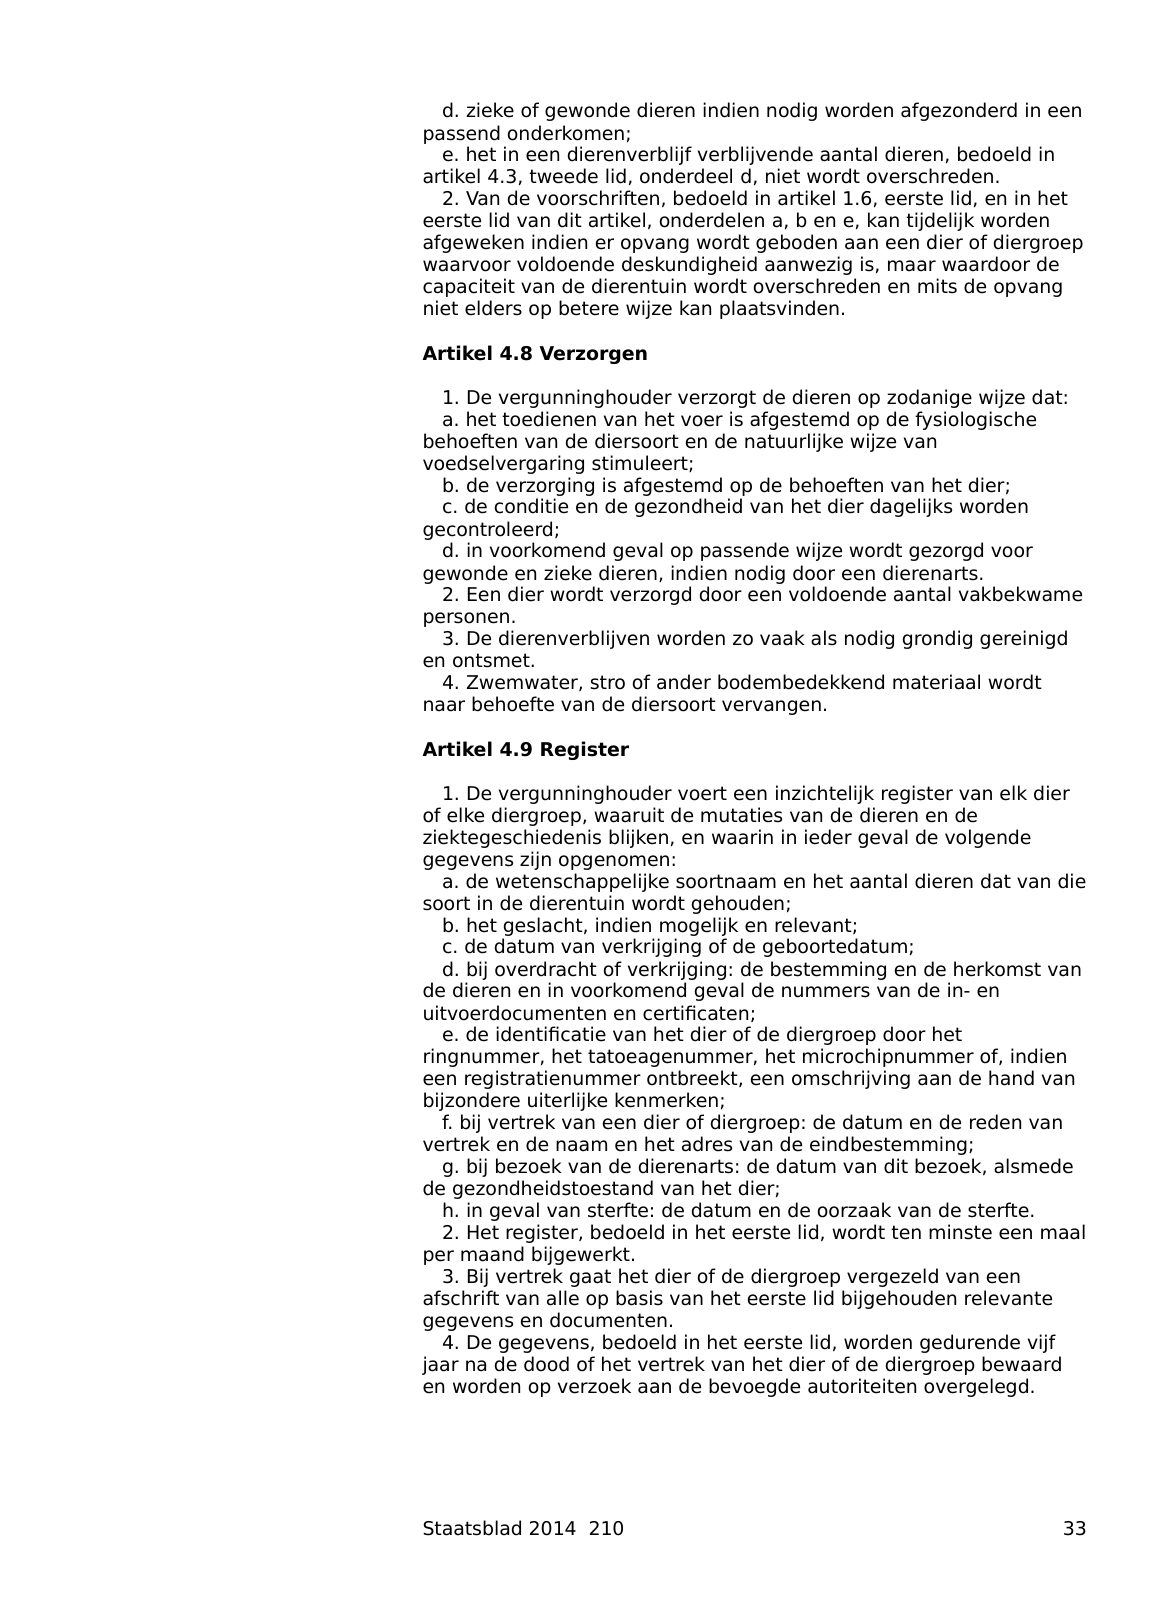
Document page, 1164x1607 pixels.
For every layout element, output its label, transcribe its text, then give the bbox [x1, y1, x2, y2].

text e. de identificatie van het dier of de diergroep door het ringnummer, het tatoeagenummer, het microchipnummer of, indien een registratienummer ontbreekt, een omschrijving aan de hand van bijzondere uiterlijke kenmerken; [422, 1024, 1087, 1112]
text 1. De vergunninghouder voert een inzichtelijk register van elk dier of elke diergroep, waaruit de mutaties van de dieren en de ziektegeschiedenis blijken, en waarin in ieder geval de volgende gegevens zijn opgenomen: [422, 783, 1087, 871]
text 2. Een dier wordt verzorgd door een voldoende aantal vakbekwame personen. [422, 584, 1087, 628]
text b. het geslacht, indien mogelijk en relevant; [422, 914, 1087, 936]
text c. de conditie en de gezondheid van het dier dagelijks worden gecontroleerd; [422, 496, 1087, 540]
text d. in voorkomend geval op passende wijze wordt gezorgd voor gewonde en zieke dieren, indien nodig door een dierenarts. [422, 540, 1087, 584]
text e. het in een dierenverblijf verblijvende aantal dieren, bedoeld in artikel 4.3, tweede lid, onderdeel d, niet wordt overschreden. [422, 144, 1087, 188]
text f. bij vertrek van een dier of diergroep: de datum en de reden van vertrek en de naam en het adres van de eindbestemming; [422, 1112, 1087, 1156]
text 1. De vergunninghouder verzorgt de dieren op zodanige wijze dat: [422, 387, 1087, 408]
text 2. Het register, bedoeld in het eerste lid, wordt ten minste een maal per maand bijgewerkt. [422, 1222, 1087, 1266]
text d. bij overdracht of verkrijging: de bestemming en de herkomst van de dieren en in voorkomend geval de nummers van de in- en uitvoerdocumenten en certificaten; [422, 958, 1087, 1024]
text b. de verzorging is afgestemd op de behoeften van het dier; [422, 474, 1087, 496]
text h. in geval van sterfte: de datum en de oorzaak van de sterfte. [422, 1200, 1087, 1222]
text g. bij bezoek van de dierenarts: de datum van dit bezoek, alsmede de gezondheidstoestand van het dier; [422, 1156, 1087, 1200]
text 3. Bij vertrek gaat het dier of de diergroep vergezeld van een afschrift van alle op basis van het eerste lid bijgehouden relevante gegevens en documenten. [422, 1266, 1087, 1332]
text 3. De dierenverblijven worden zo vaak als nodig grondig gereinigd en ontsmet. [422, 628, 1087, 672]
subtitle Artikel 4.8 Verzorgen [422, 342, 1087, 364]
text 2. Van de voorschriften, bedoeld in artikel 1.6, eerste lid, en in het eerste lid van dit artikel, onderdelen a, b en e, kan tijdelijk worden afgeweken indien er opvang wordt geboden aan een dier of diergroep waarvoor voldoende deskundigheid aanwezig is, maar waardoor de capaciteit van de dierentuin wordt overschreden en mits de opvang niet elders op betere wijze kan plaatsvinden. [422, 188, 1087, 320]
text a. de wetenschappelijke soortnaam en het aantal dieren dat van die soort in de dierentuin wordt gehouden; [422, 871, 1087, 914]
text 4. De gegevens, bedoeld in het eerste lid, worden gedurende vijf jaar na de dood of het vertrek van het dier of de diergroep bewaard en worden op verzoek aan de bevoegde autoriteiten overgelegd. [422, 1332, 1087, 1398]
subtitle Artikel 4.9 Register [422, 738, 1087, 760]
text c. de datum van verkrijging of de geboortedatum; [422, 936, 1087, 958]
text d. zieke of gewonde dieren indien nodig worden afgezonderd in een passend onderkomen; [422, 100, 1087, 144]
text a. het toedienen van het voer is afgestemd op de fysiologische behoeften van de diersoort en de natuurlijke wijze van voedselvergaring stimuleert; [422, 408, 1087, 474]
text 4. Zwemwater, stro of ander bodembedekkend materiaal wordt naar behoefte van de diersoort vervangen. [422, 672, 1087, 716]
